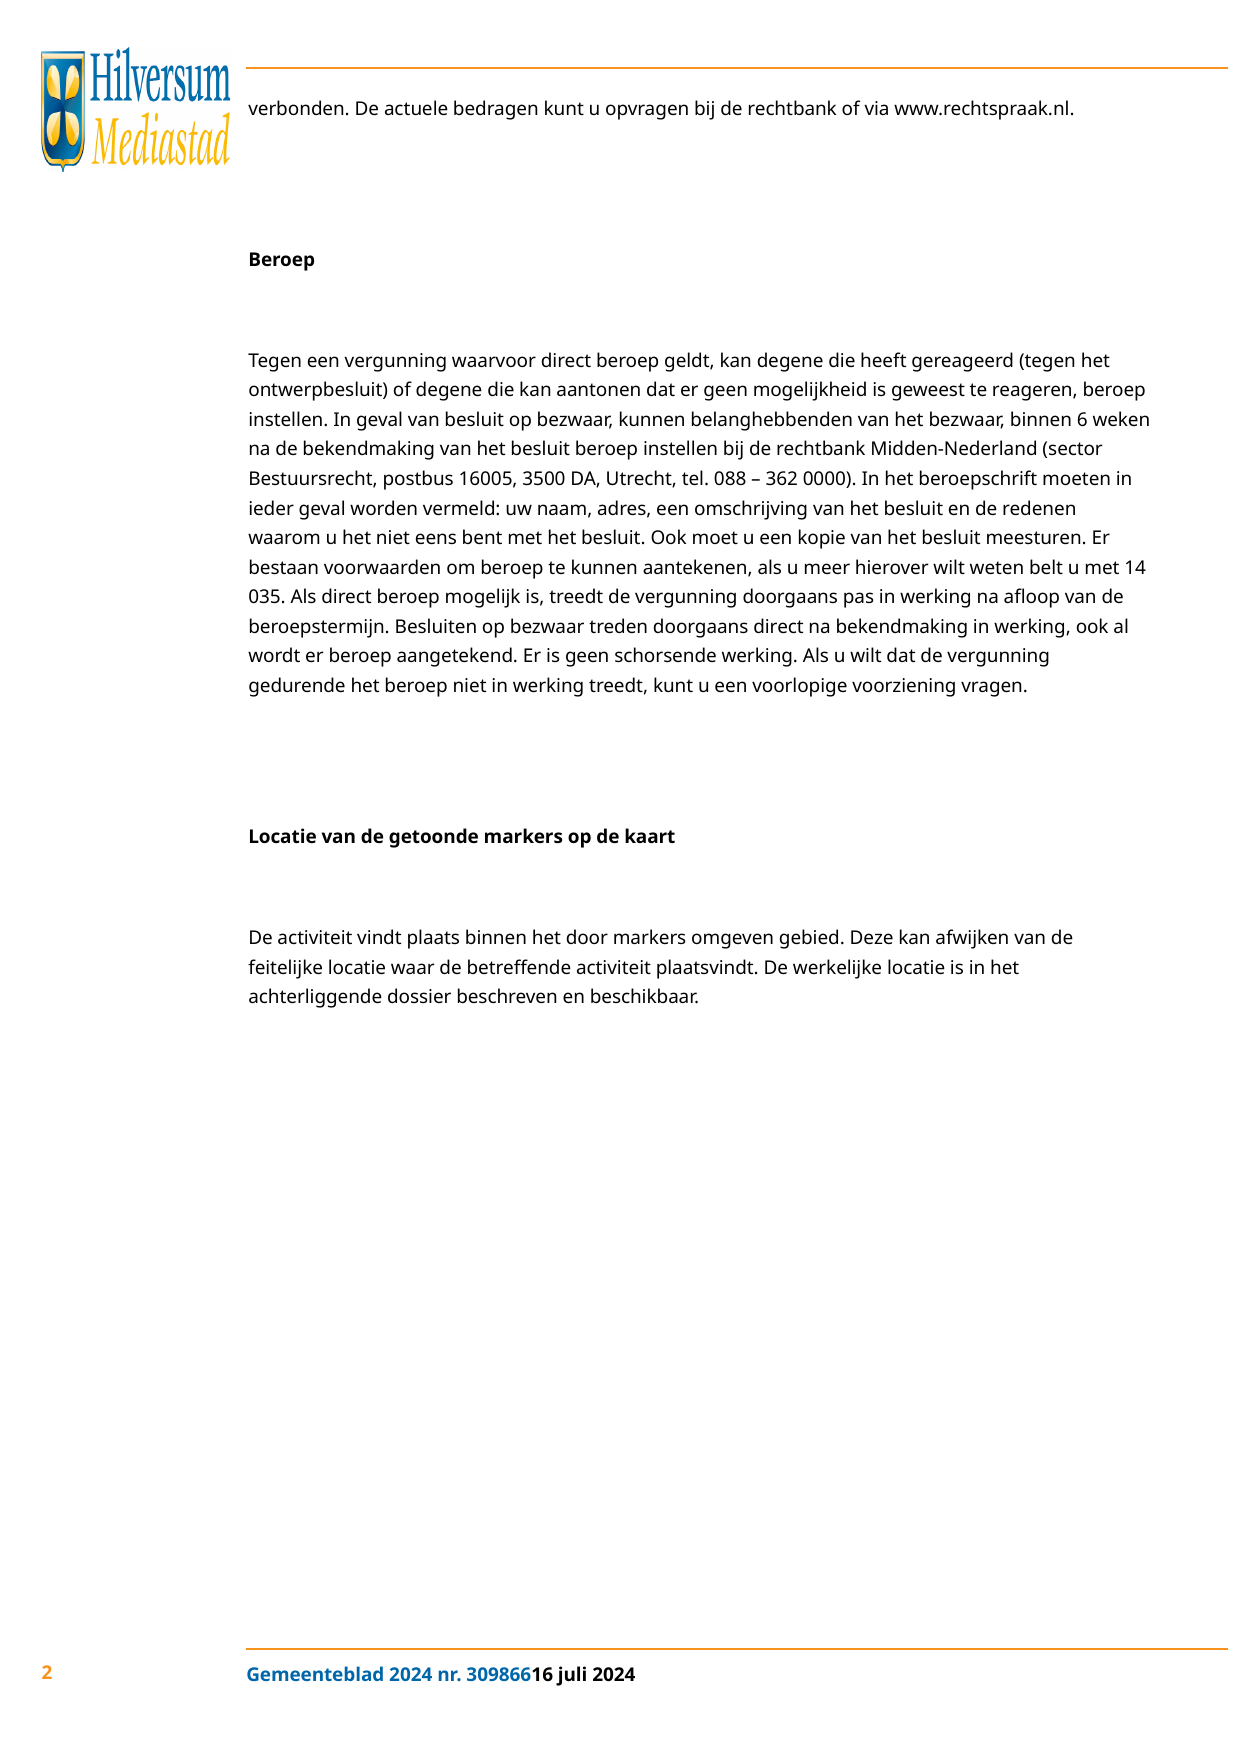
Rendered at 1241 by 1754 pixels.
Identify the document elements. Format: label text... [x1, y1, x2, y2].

text verbonden. De actuele bedragen kunt u opvragen bij de rechtbank of via www.rechtspraak.nl. [248, 95, 1152, 121]
text De activiteit vindt plaats binnen het door markers omgeven gebied. Deze kan afwijken van de feitelijke locatie waar de betreffende activiteit plaatsvindt. De werkelijke locatie is in het achterliggende dossier beschreven en beschikbaar. [248, 924, 1152, 1009]
text Beroep [248, 246, 1152, 272]
text Tegen een vergunning waarvoor direct beroep geldt, kan degene die heeft gereageerd (tegen het ontwerpbesluit) of degene die kan aantonen dat er geen mogelijkheid is geweest te reageren, beroep instellen. In geval van besluit op bezwaar, kunnen belanghebbenden van het bezwaar, binnen 6 weken na de bekendmaking van het besluit beroep instellen bij de rechtbank Midden-Nederland (sector Bestuursrecht, postbus 16005, 3500 DA, Utrecht, tel. 088 – 362 0000). In het beroepschrift moeten in ieder geval worden vermeld: uw naam, adres, een omschrijving van het besluit en de redenen waarom u het niet eens bent met het besluit. Ook moet u een kopie van het besluit meesturen. Er bestaan voorwaarden om beroep te kunnen aantekenen, als u meer hierover wilt weten belt u met 14 035. Als direct beroep mogelijk is, treedt de vergunning doorgaans pas in werking na afloop van de beroepstermijn. Besluiten op bezwaar treden doorgaans direct na bekendmaking in werking, ook al wordt er beroep aangetekend. Er is geen schorsende werking. Als u wilt dat de vergunning gedurende het beroep niet in werking treedt, kunt u een voorlopige voorziening vragen. [248, 347, 1152, 698]
text Locatie van de getoonde markers op de kaart [248, 823, 1152, 849]
picture [41, 47, 231, 172]
